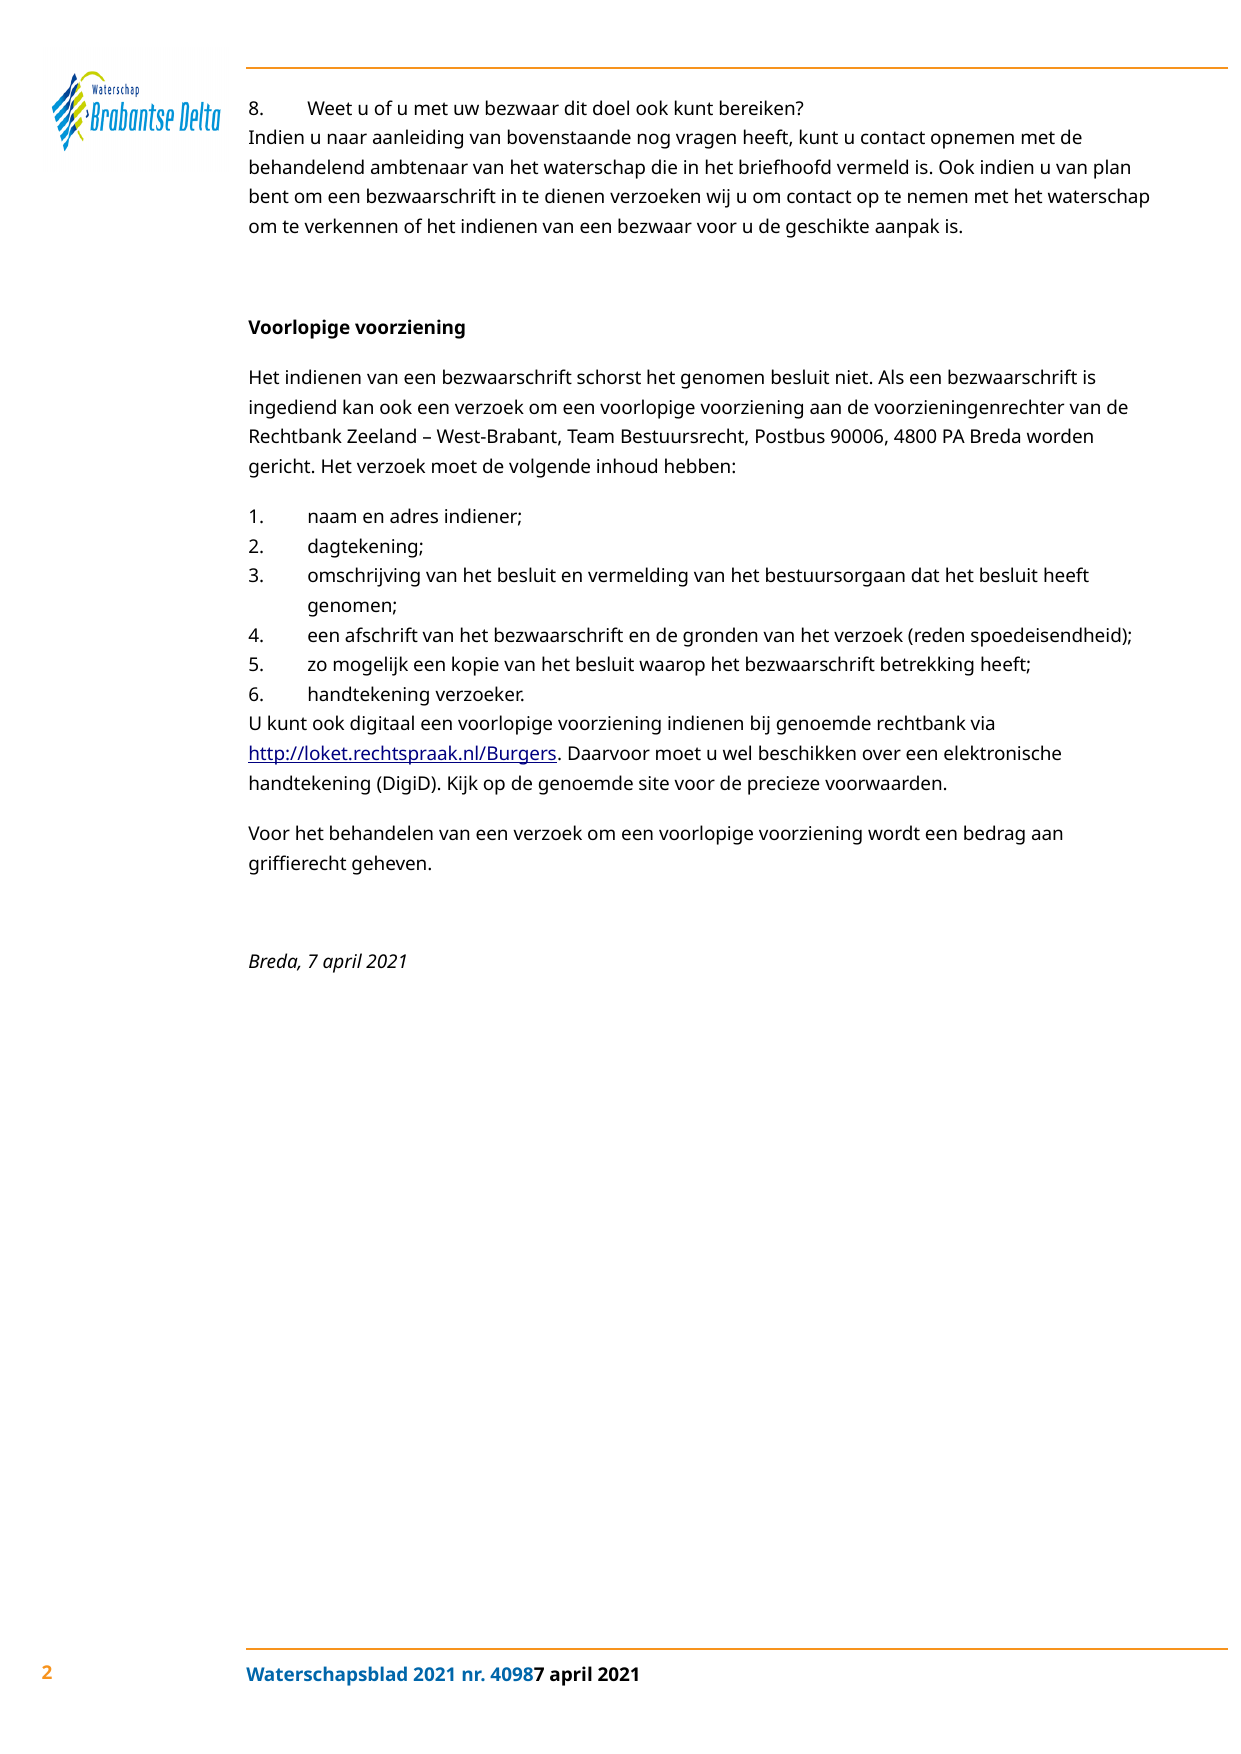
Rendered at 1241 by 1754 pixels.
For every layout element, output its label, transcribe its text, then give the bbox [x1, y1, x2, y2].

text U kunt ook digitaal een voorlopige voorziening indienen bij genoemde rechtbank via http://loket.rechtspraak.nl/Burgers. Daarvoor moet u wel beschikken over een elektronische handtekening (DigiD). Kijk op de genoemde site voor de precieze voorwaarden. [248, 711, 1152, 796]
text Het indienen van een bezwaarschrift schorst het genomen besluit niet. Als een bezwaarschrift is ingediend kan ook een verzoek om een voorlopige voorziening aan de voorzieningenrechter van de Rechtbank Zeeland – West-Brabant, Team Bestuursrecht, Postbus 90006, 4800 PA Breda worden gericht. Het verzoek moet de volgende inhoud hebben: [248, 364, 1152, 479]
list handtekening verzoeker. [248, 681, 1152, 707]
text Breda, 7 april 2021 [248, 948, 1152, 974]
list dagtekening; [248, 533, 1152, 559]
list een afschrift van het bezwaarschrift en de gronden van het verzoek (reden spoedeisendheid); [248, 622, 1152, 648]
text Voorlopige voorziening [248, 314, 1152, 340]
text Voor het behandelen van een verzoek om een voorlopige voorziening wordt een bedrag aan griffierecht geheven. [248, 820, 1152, 876]
list naam en adres indiener; [248, 503, 1152, 529]
text Indien u naar aanleiding van bovenstaande nog vragen heeft, kunt u contact opnemen met de behandelend ambtenaar van het waterschap die in het briefhoofd vermeld is. Ook indien u van plan bent om een bezwaarschrift in te dienen verzoeken wij u om contact op te nemen met het waterschap om te verkennen of het indienen van een bezwaar voor u de geschikte aanpak is. [248, 124, 1152, 239]
picture [41, 47, 231, 172]
list omschrijving van het besluit en vermelding van het bestuursorgaan dat het besluit heeft genomen; [248, 563, 1152, 618]
list zo mogelijk een kopie van het besluit waarop het bezwaarschrift betrekking heeft; [248, 651, 1152, 677]
list Weet u of u met uw bezwaar dit doel ook kunt bereiken? [248, 95, 1152, 121]
